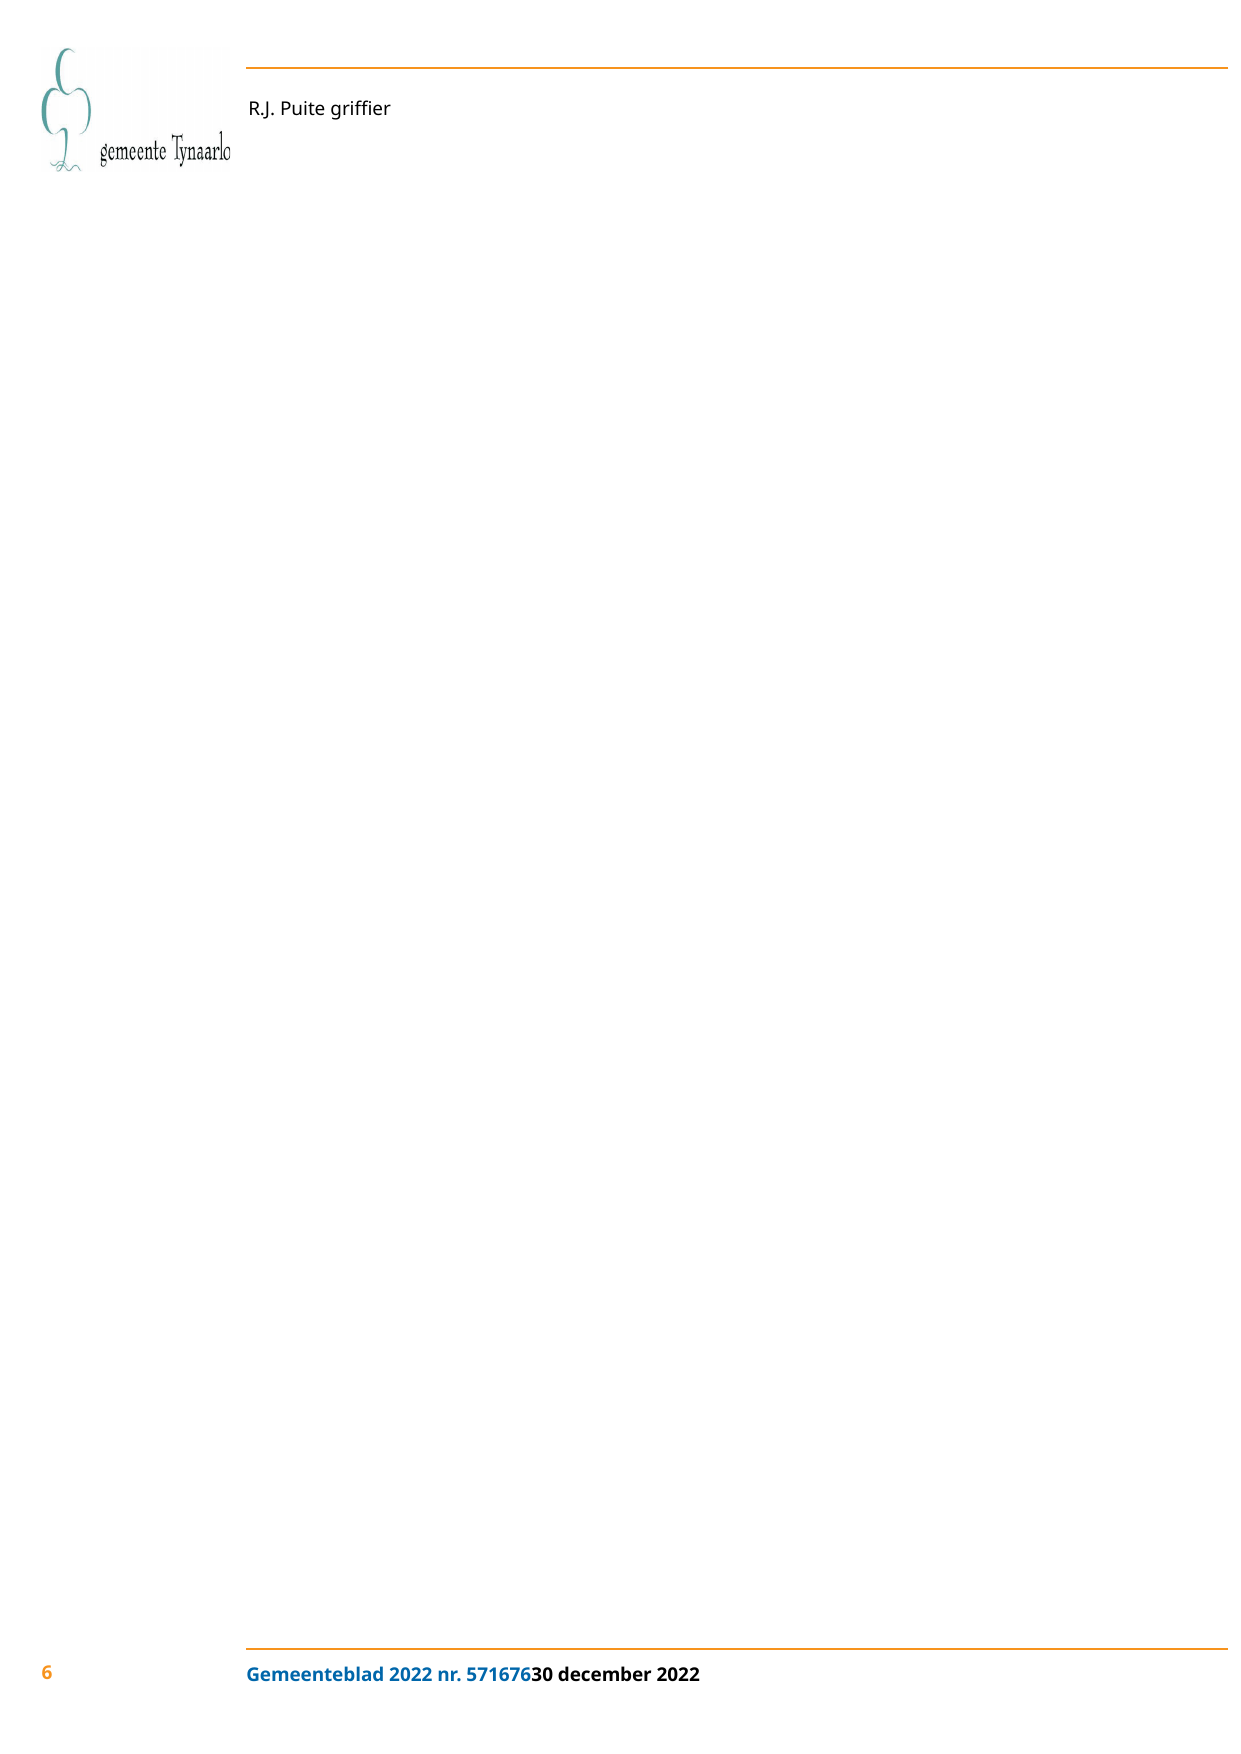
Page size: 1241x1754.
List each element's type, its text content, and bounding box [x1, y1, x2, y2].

text R.J. Puite griffier [248, 95, 1152, 121]
picture [41, 47, 231, 172]
